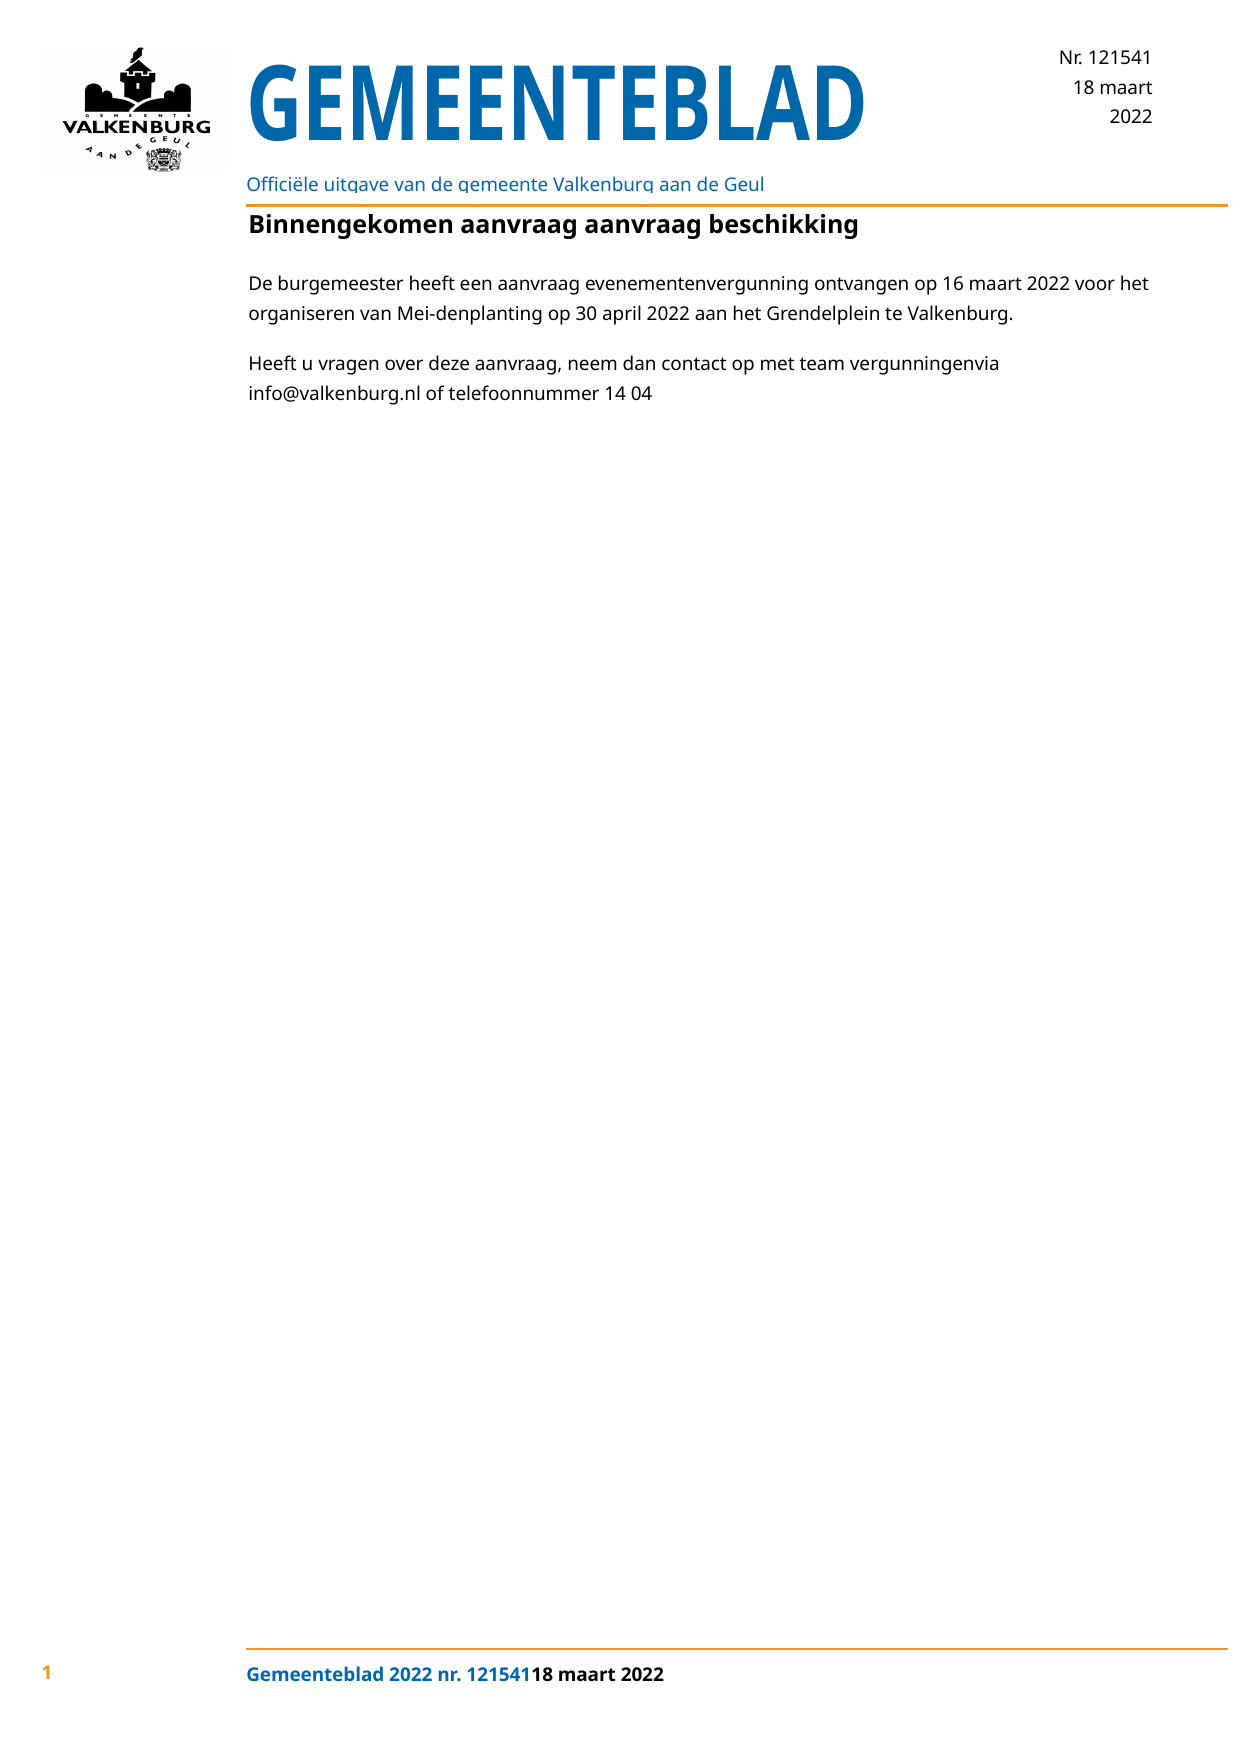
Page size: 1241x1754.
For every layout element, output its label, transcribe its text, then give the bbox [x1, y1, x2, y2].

text Binnengekomen aanvraag aanvraag beschikking [248, 207, 1152, 241]
text Heeft u vragen over deze aanvraag, neem dan contact op met team vergunningenvia info@valkenburg.nl of telefoonnummer 14 04 [248, 350, 1152, 406]
text De burgemeester heeft een aanvraag evenementenvergunning ontvangen op 16 maart 2022 voor het organiseren van Mei-denplanting op 30 april 2022 aan het Grendelplein te Valkenburg. [248, 270, 1152, 326]
picture [41, 47, 231, 172]
